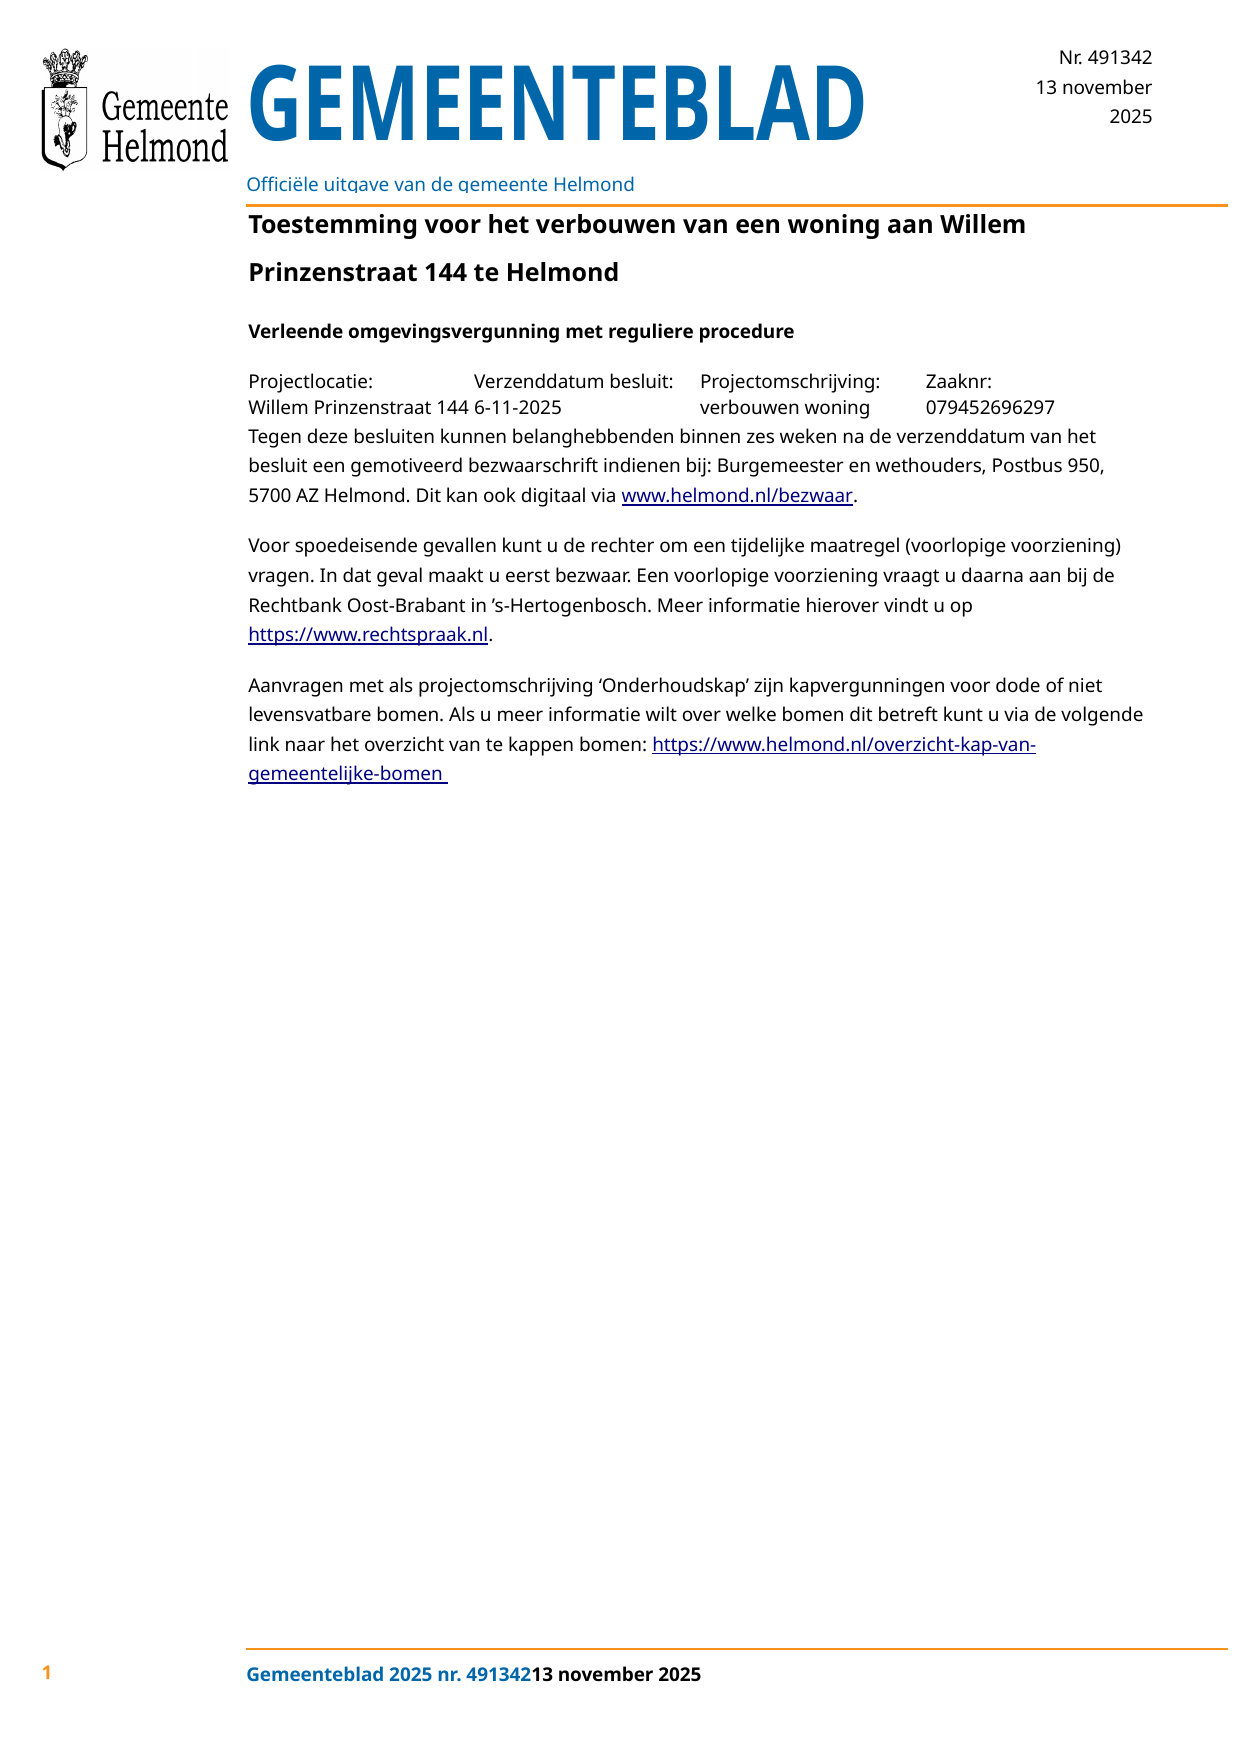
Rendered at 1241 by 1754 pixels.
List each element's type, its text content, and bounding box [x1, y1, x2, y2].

picture [41, 47, 231, 172]
table_header Projectlocatie: [248, 369, 474, 394]
text Toestemming voor het verbouwen van een woning aan Willem Prinzenstraat 144 te Helmond [248, 207, 1152, 288]
table_cell 6-11-2025 [474, 394, 700, 420]
text Voor spoedeisende gevallen kunt u de rechter om een tijdelijke maatregel (voorlopige voorziening) vragen. In dat geval maakt u eerst bezwaar. Een voorlopige voorziening vraagt u daarna aan bij de Rechtbank Oost-Brabant in ’s-Hertogenbosch. Meer informatie hierover vindt u op https://www.rechtspraak.nl. [248, 533, 1152, 647]
text Tegen deze besluiten kunnen belanghebbenden binnen zes weken na de verzenddatum van het besluit een gemotiveerd bezwaarschrift indienen bij: Burgemeester en wethouders, Postbus 950, 5700 AZ Helmond. Dit kan ook digitaal via www.helmond.nl/bezwaar. [248, 423, 1152, 508]
table_cell 079452696297 [926, 394, 1152, 420]
text Verleende omgevingsvergunning met reguliere procedure [248, 318, 1152, 344]
table_cell Willem Prinzenstraat 144 [248, 394, 474, 420]
table_header Verzenddatum besluit: [474, 369, 700, 394]
table_header Projectomschrijving: [700, 369, 926, 394]
table_header Zaaknr: [926, 369, 1152, 394]
text Aanvragen met als projectomschrijving ‘Onderhoudskap’ zijn kapvergunningen voor dode of niet levensvatbare bomen. Als u meer informatie wilt over welke bomen dit betreft kunt u via de volgende link naar het overzicht van te kappen bomen: https://www.helmond.nl/overzicht-kap-van-gemeentelijke-bomen [248, 672, 1152, 786]
table_cell verbouwen woning [700, 394, 926, 420]
